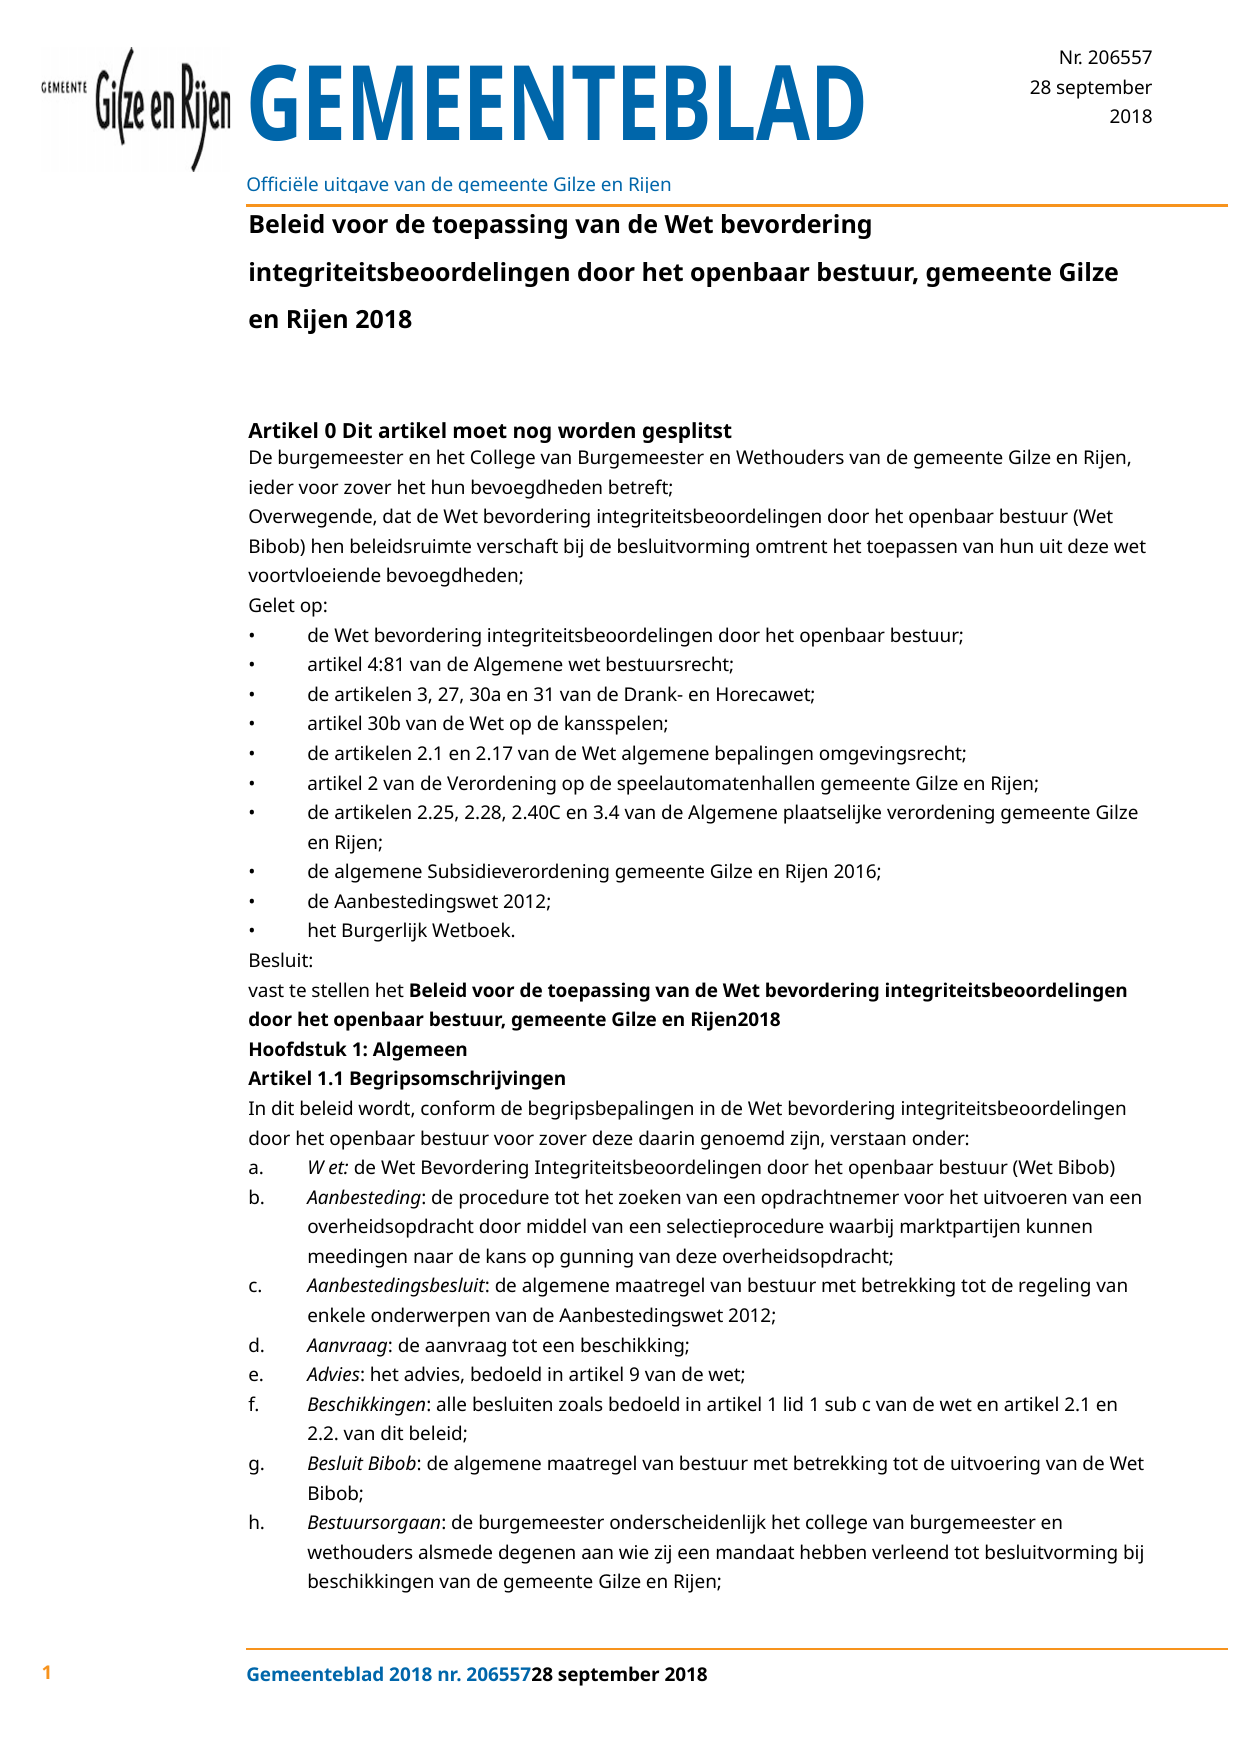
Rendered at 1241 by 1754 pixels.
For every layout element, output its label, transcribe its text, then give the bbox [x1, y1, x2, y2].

list artikel 30b van de Wet op de kansspelen; [248, 711, 1152, 736]
picture [41, 47, 231, 172]
text Artikel 1.1 Begripsomschrijvingen [248, 1066, 1152, 1091]
list artikel 2 van de Verordening op de speelautomatenhallen gemeente Gilze en Rijen; [248, 770, 1152, 796]
list Beschikkingen: alle besluiten zoals bedoeld in artikel 1 lid 1 sub c van de wet en artikel 2.1 en 2.2. van dit beleid; [248, 1391, 1152, 1446]
list de algemene Subsidieverordening gemeente Gilze en Rijen 2016; [248, 858, 1152, 884]
list Besluit Bibob: de algemene maatregel van bestuur met betrekking tot de uitvoering van de Wet Bibob; [248, 1450, 1152, 1506]
list de Aanbestedingswet 2012; [248, 888, 1152, 914]
list Advies: het advies, bedoeld in artikel 9 van de wet; [248, 1361, 1152, 1387]
text De burgemeester en het College van Burgemeester en Wethouders van de gemeente Gilze en Rijen, ieder voor zover het hun bevoegdheden betreft; [248, 444, 1152, 500]
list Bestuursorgaan: de burgemeester onderscheidenlijk het college van burgemeester en wethouders alsmede degenen aan wie zij een mandaat hebben verleend tot besluitvorming bij beschikkingen van de gemeente Gilze en Rijen; [248, 1509, 1152, 1594]
list de Wet bevordering integriteitsbeoordelingen door het openbaar bestuur; [248, 622, 1152, 648]
list de artikelen 2.1 en 2.17 van de Wet algemene bepalingen omgevingsrecht; [248, 740, 1152, 766]
text Hoofdstuk 1: Algemeen [248, 1036, 1152, 1062]
text Artikel 0 Dit artikel moet nog worden gesplitst [248, 416, 1152, 444]
text In dit beleid wordt, conform de begripsbepalingen in de Wet bevordering integriteitsbeoordelingen door het openbaar bestuur voor zover deze daarin genoemd zijn, verstaan onder: [248, 1095, 1152, 1151]
text vast te stellen het Beleid voor de toepassing van de Wet bevordering integriteitsbeoordelingen door het openbaar bestuur, gemeente Gilze en Rijen2018 [248, 977, 1152, 1032]
list Aanbesteding: de procedure tot het zoeken van een opdrachtnemer voor het uitvoeren van een overheidsopdracht door middel van een selectieprocedure waarbij marktpartijen kunnen meedingen naar de kans op gunning van deze overheidsopdracht; [248, 1184, 1152, 1269]
list het Burgerlijk Wetboek. [248, 918, 1152, 943]
text Overwegende, dat de Wet bevordering integriteitsbeoordelingen door het openbaar bestuur (Wet Bibob) hen beleidsruimte verschaft bij de besluitvorming omtrent het toepassen van hun uit deze wet voortvloeiende bevoegdheden; [248, 503, 1152, 588]
list de artikelen 3, 27, 30a en 31 van de Drank- en Horecawet; [248, 681, 1152, 707]
list artikel 4:81 van de Algemene wet bestuursrecht; [248, 651, 1152, 677]
list W et: de Wet Bevordering Integriteitsbeoordelingen door het openbaar bestuur (Wet Bibob) [248, 1154, 1152, 1180]
list Aanvraag: de aanvraag tot een beschikking; [248, 1332, 1152, 1358]
text Gelet op: [248, 592, 1152, 618]
text Besluit: [248, 947, 1152, 973]
list de artikelen 2.25, 2.28, 2.40C en 3.4 van de Algemene plaatselijke verordening gemeente Gilze en Rijen; [248, 799, 1152, 855]
list Aanbestedingsbesluit: de algemene maatregel van bestuur met betrekking tot de regeling van enkele onderwerpen van de Aanbestedingswet 2012; [248, 1273, 1152, 1328]
text Beleid voor de toepassing van de Wet bevordering integriteitsbeoordelingen door het openbaar bestuur, gemeente Gilze en Rijen 2018 [248, 207, 1152, 336]
